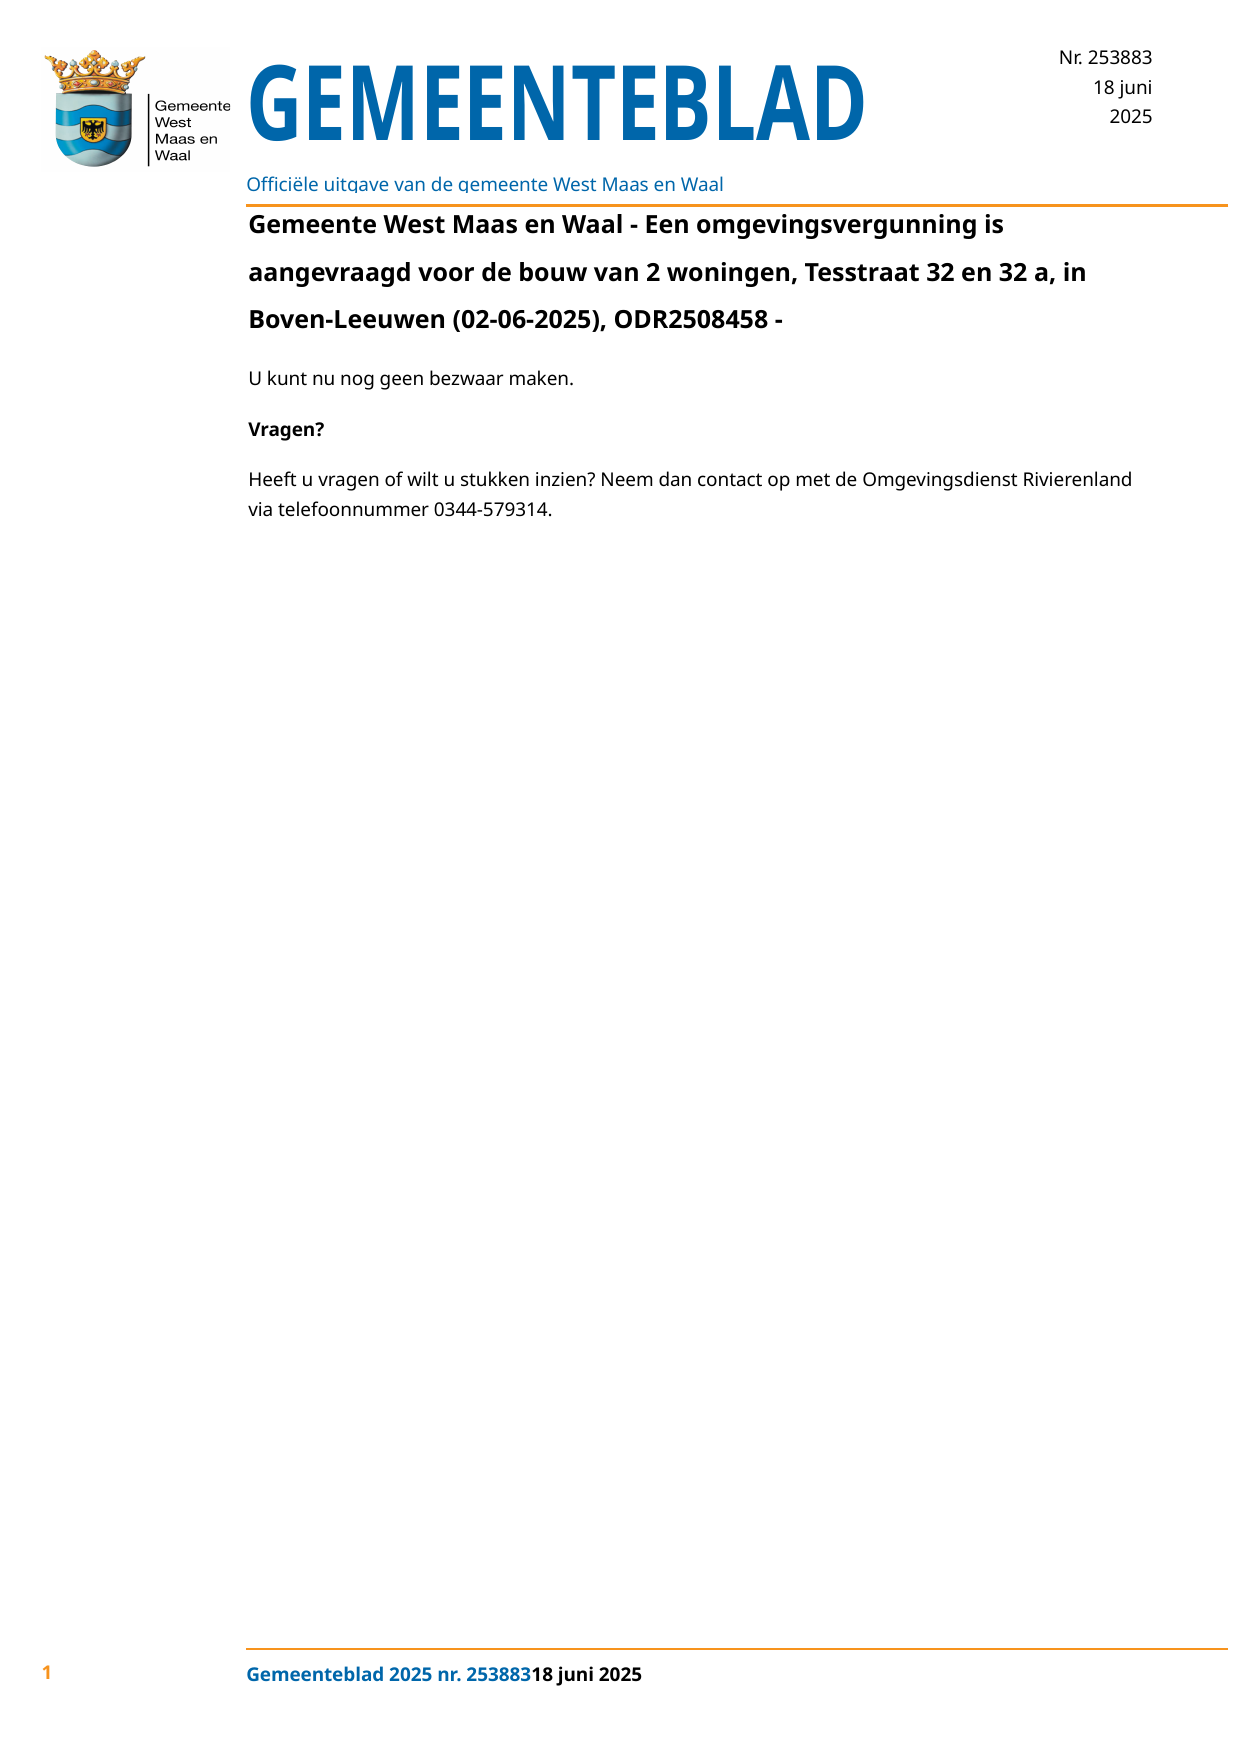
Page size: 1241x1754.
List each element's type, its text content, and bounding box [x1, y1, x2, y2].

text Vragen? [248, 416, 1152, 442]
text Gemeente West Maas en Waal - Een omgevingsvergunning is aangevraagd voor de bouw van 2 woningen, Tesstraat 32 en 32 a, in Boven-Leeuwen (02-06-2025), ODR2508458 - [248, 207, 1152, 336]
picture [41, 47, 231, 172]
text Heeft u vragen of wilt u stukken inzien? Neem dan contact op met de Omgevingsdienst Rivierenland via telefoonnummer 0344-579314. [248, 466, 1152, 522]
text U kunt nu nog geen bezwaar maken. [248, 366, 1152, 391]
